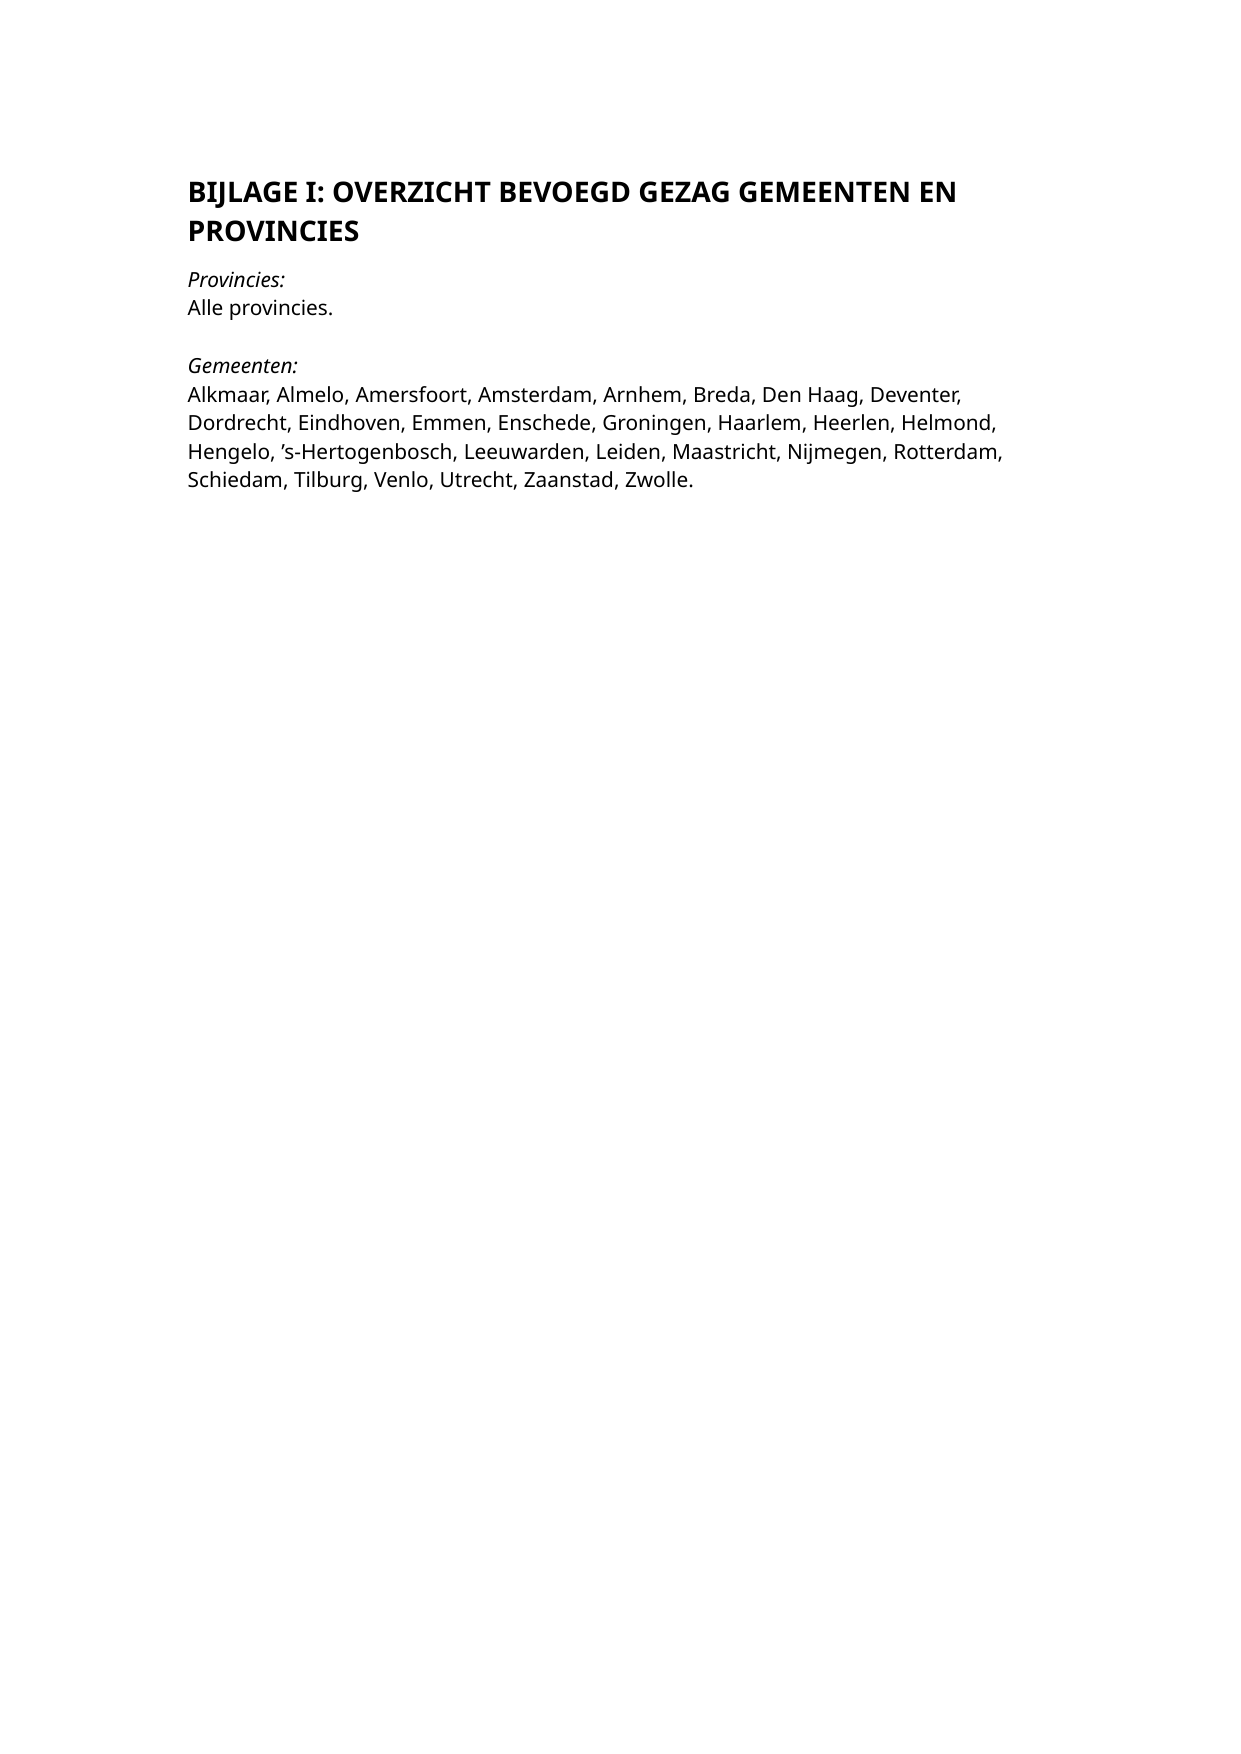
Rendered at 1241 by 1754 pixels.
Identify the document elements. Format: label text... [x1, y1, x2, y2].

text Alle provincies. [187, 293, 1053, 322]
subtitle BIJLAGE I: OVERZICHT BEVOEGD GEZAG GEMEENTEN EN PROVINCIES [187, 172, 1053, 250]
text Provincies: [187, 265, 1053, 293]
text Alkmaar, Almelo, Amersfoort, Amsterdam, Arnhem, Breda, Den Haag, Deventer, Dordrecht, Eindhoven, Emmen, Enschede, Groningen, Haarlem, Heerlen, Helmond, Hengelo, ’s-Hertogenbosch, Leeuwarden, Leiden, Maastricht, Nijmegen, Rotterdam, Schiedam, Tilburg, Venlo, Utrecht, Zaanstad, Zwolle. [187, 380, 1053, 494]
text Gemeenten: [187, 352, 1053, 380]
